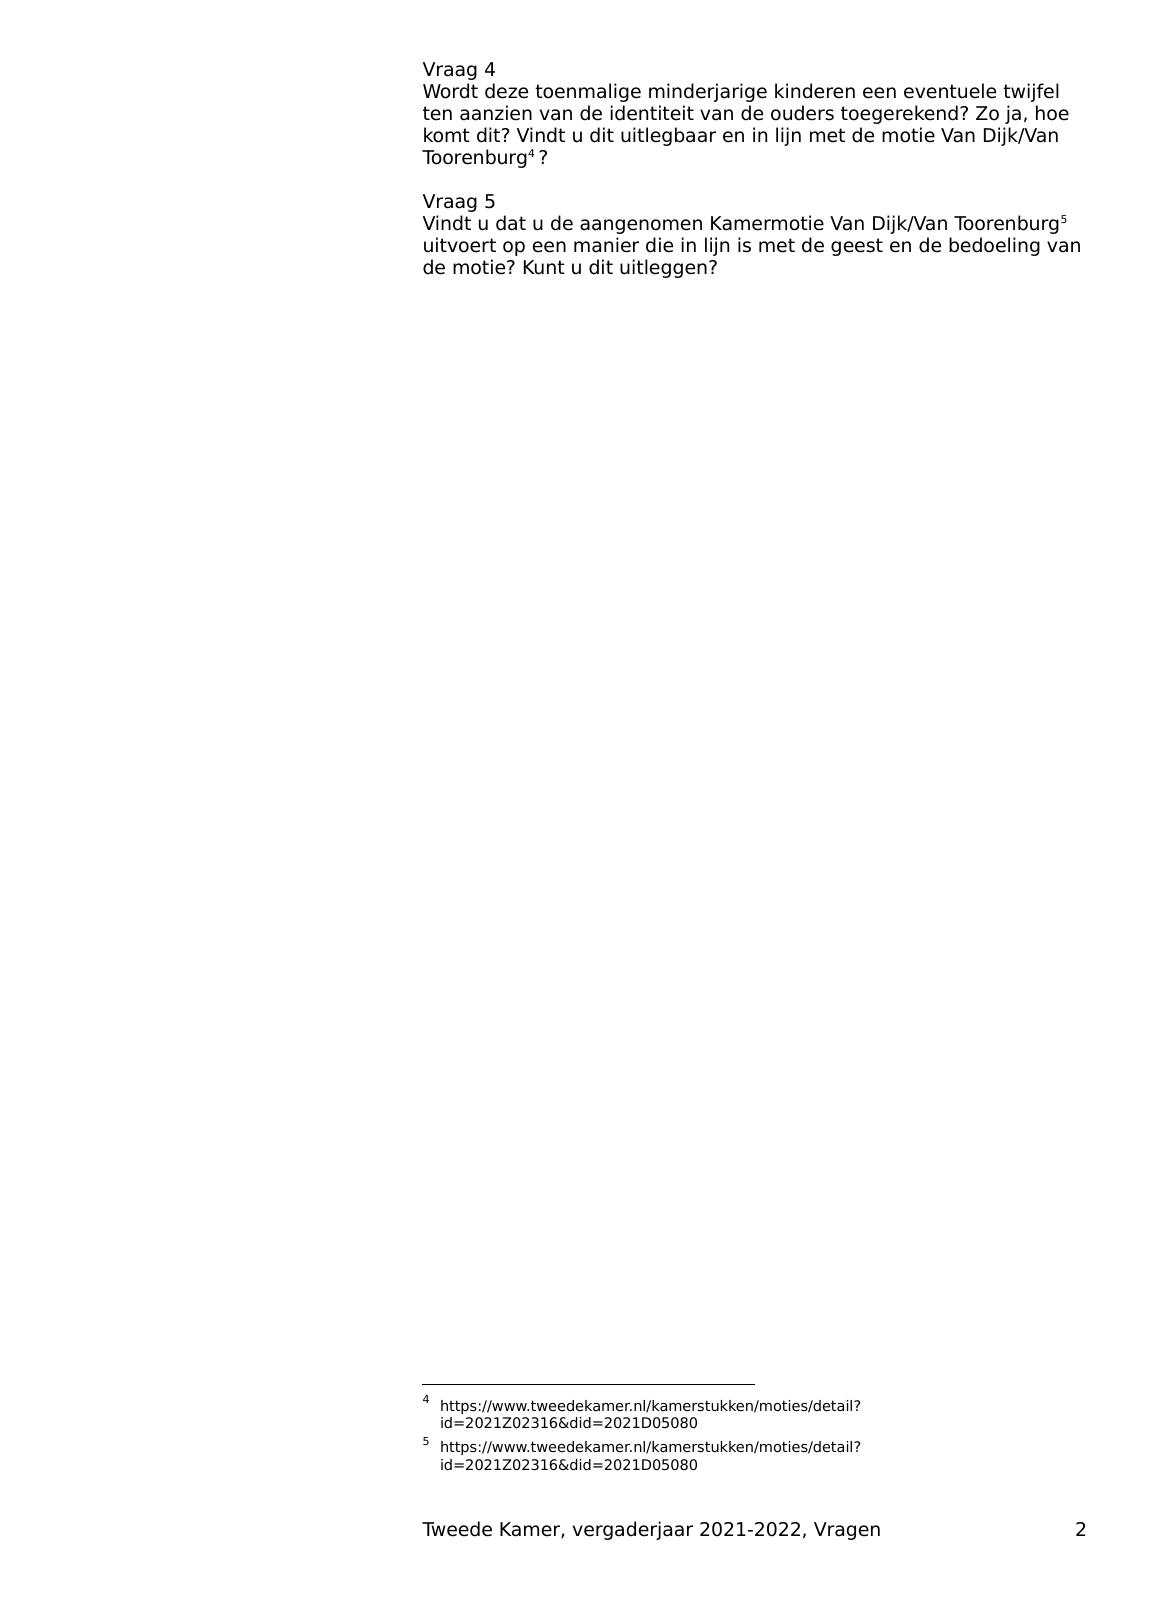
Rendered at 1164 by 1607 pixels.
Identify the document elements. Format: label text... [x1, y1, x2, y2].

text https://www.tweedekamer.nl/kamerstukken/moties/detail?id=2021Z02316&did=2021D05080 [422, 1393, 1087, 1432]
text https://www.tweedekamer.nl/kamerstukken/moties/detail?id=2021Z02316&did=2021D05080 [422, 1435, 1087, 1474]
text Vindt u dat u de aangenomen Kamermotie Van Dijk/Van Toorenburg uitvoert op een manier die in lijn is met de geest en de bedoeling van de motie? Kunt u dit uitleggen? [422, 213, 1087, 279]
text Wordt deze toenmalige minderjarige kinderen een eventuele twijfel ten aanzien van de identiteit van de ouders toegerekend? Zo ja, hoe komt dit? Vindt u dit uitlegbaar en in lijn met de motie Van Dijk/Van Toorenburg? [422, 81, 1087, 169]
text Vraag 5 [422, 191, 1087, 213]
text Vraag 4 [422, 59, 1087, 81]
